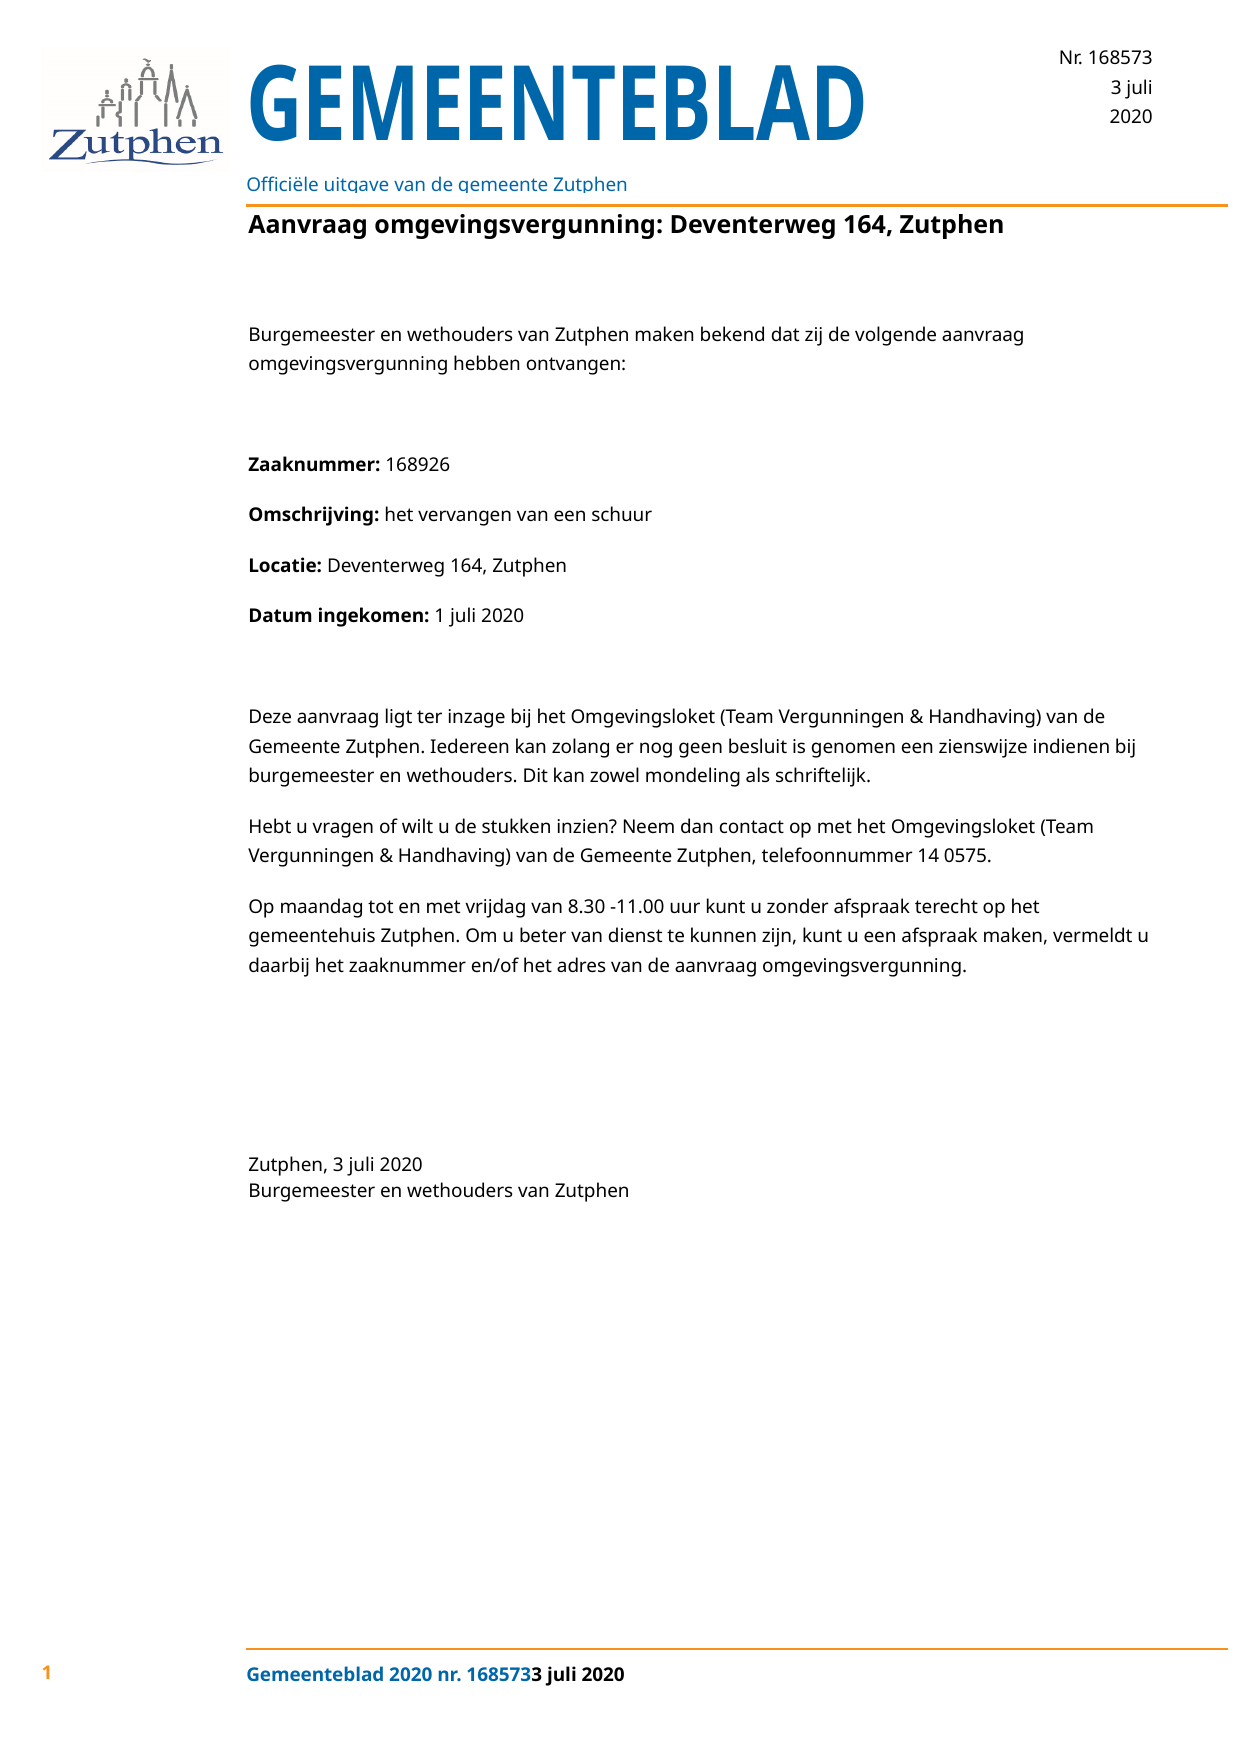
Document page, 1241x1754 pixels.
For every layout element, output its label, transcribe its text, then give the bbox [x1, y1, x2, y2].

text Datum ingekomen: 1 juli 2020 [248, 602, 1152, 628]
text Omschrijving: het vervangen van een schuur [248, 502, 1152, 527]
text Locatie: Deventerweg 164, Zutphen [248, 552, 1152, 578]
text Hebt u vragen of wilt u de stukken inzien? Neem dan contact op met het Omgevingsloket (Team Vergunningen & Handhaving) van de Gemeente Zutphen, telefoonnummer 14 0575. [248, 813, 1152, 868]
text Burgemeester en wethouders van Zutphen [248, 1177, 1152, 1202]
text Op maandag tot en met vrijdag van 8.30 -11.00 uur kunt u zonder afspraak terecht op het gemeentehuis Zutphen. Om u beter van dienst te kunnen zijn, kunt u een afspraak maken, vermeldt u daarbij het zaaknummer en/of het adres van de aanvraag omgevingsvergunning. [248, 893, 1152, 978]
text Burgemeester en wethouders van Zutphen maken bekend dat zij de volgende aanvraag omgevingsvergunning hebben ontvangen: [248, 321, 1152, 376]
text Zutphen, 3 juli 2020 [248, 1151, 1152, 1177]
text Zaaknummer: 168926 [248, 451, 1152, 477]
text Deze aanvraag ligt ter inzage bij het Omgevingsloket (Team Vergunningen & Handhaving) van de Gemeente Zutphen. Iedereen kan zolang er nog geen besluit is genomen een zienswijze indienen bij burgemeester en wethouders. Dit kan zowel mondeling als schriftelijk. [248, 703, 1152, 788]
picture [41, 47, 231, 172]
text Aanvraag omgevingsvergunning: Deventerweg 164, Zutphen [248, 207, 1152, 241]
